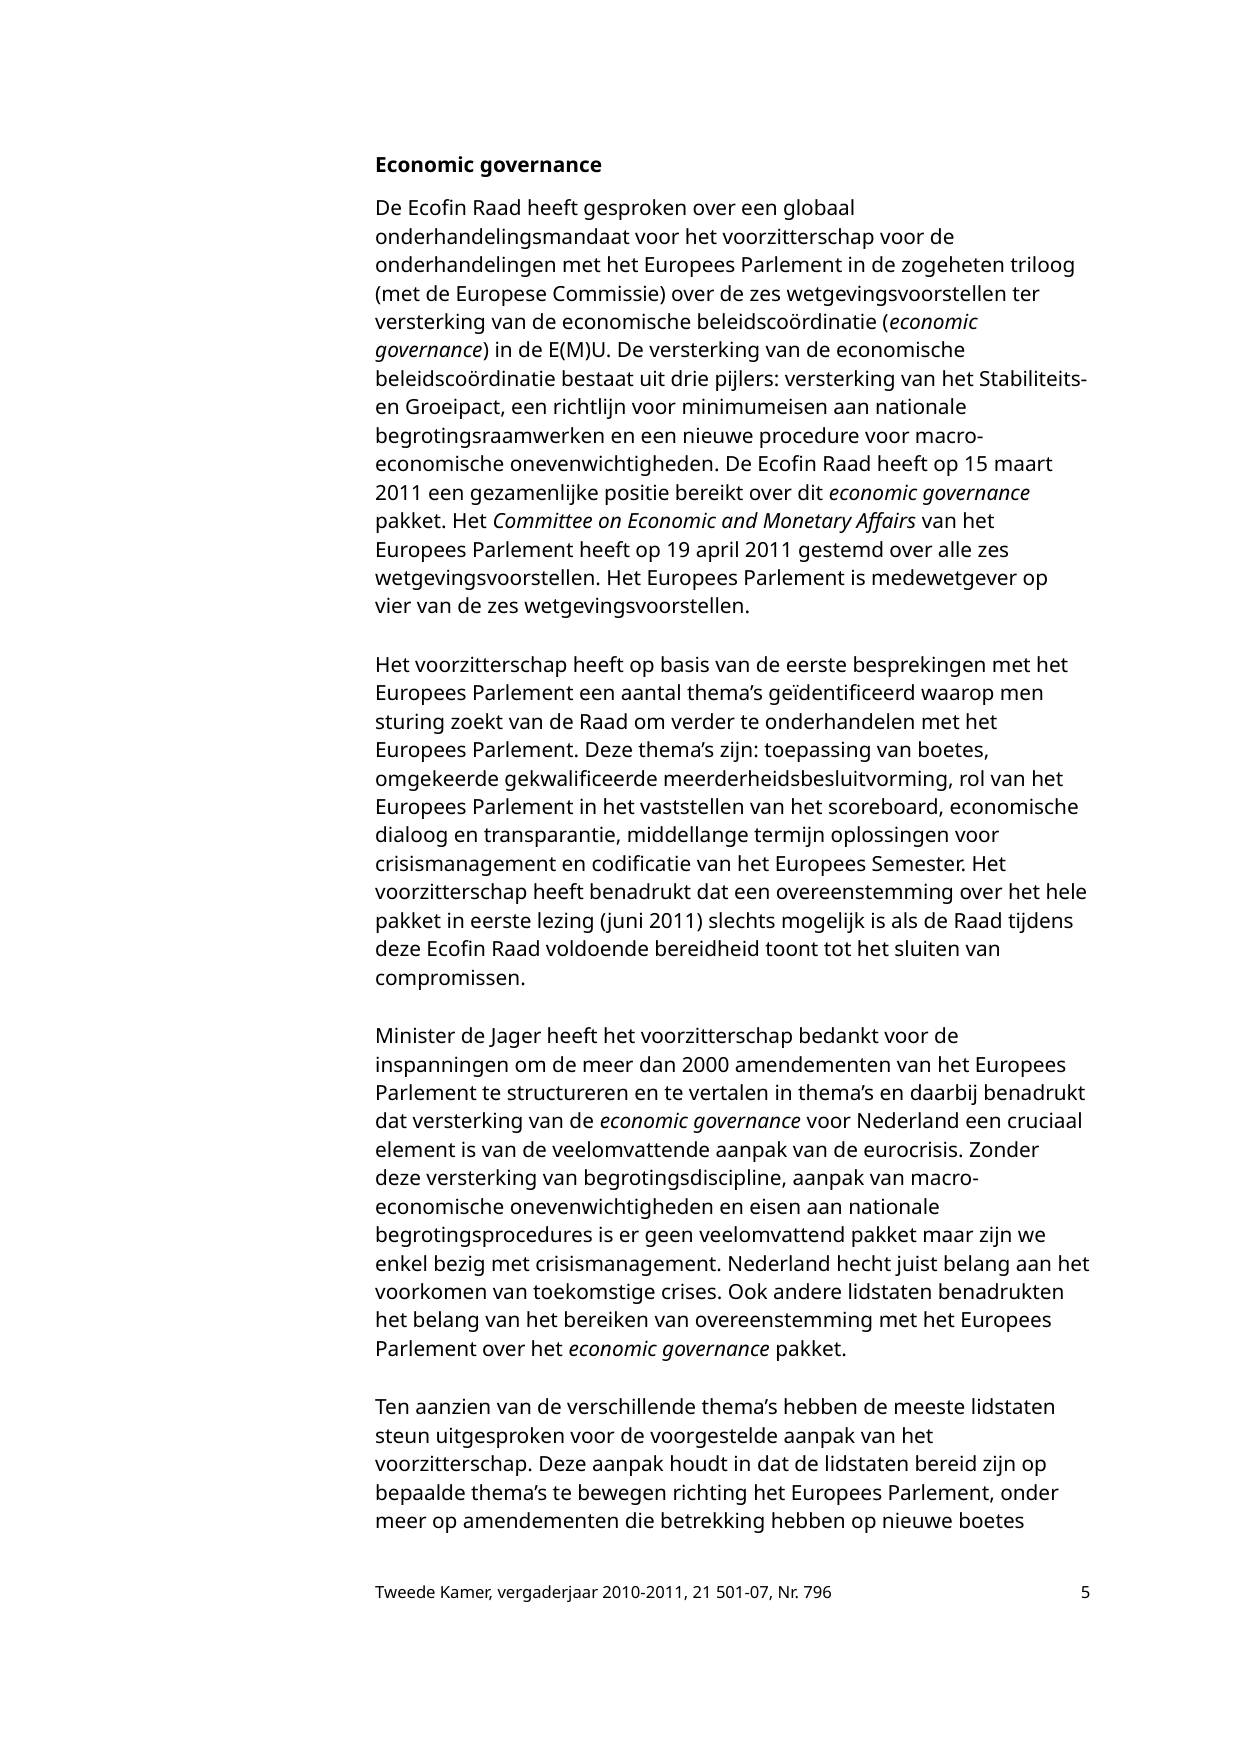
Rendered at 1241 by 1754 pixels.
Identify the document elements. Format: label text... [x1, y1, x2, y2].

text De Ecofin Raad heeft gesproken over een globaal onderhandelingsmandaat voor het voorzitterschap voor de onderhandelingen met het Europees Parlement in de zogeheten triloog (met de Europese Commissie) over de zes wetgevingsvoorstellen ter versterking van de economische beleidscoördinatie (economic governance) in de E(M)U. De versterking van de economische beleidscoördinatie bestaat uit drie pijlers: versterking van het Stabiliteits- en Groeipact, een richtlijn voor minimumeisen aan nationale begrotingsraamwerken en een nieuwe procedure voor macro-economische onevenwichtigheden. De Ecofin Raad heeft op 15 maart 2011 een gezamenlijke positie bereikt over dit economic governance pakket. Het Committee on Economic and Monetary Affairs van het Europees Parlement heeft op 19 april 2011 gestemd over alle zes wetgevingsvoorstellen. Het Europees Parlement is medewetgever op vier van de zes wetgevingsvoorstellen. [375, 193, 1090, 620]
text Economic governance [375, 150, 1090, 178]
text Het voorzitterschap heeft op basis van de eerste besprekingen met het Europees Parlement een aantal thema’s geïdentificeerd waarop men sturing zoekt van de Raad om verder te onderhandelen met het Europees Parlement. Deze thema’s zijn: toepassing van boetes, omgekeerde gekwalificeerde meerderheidsbesluitvorming, rol van het Europees Parlement in het vaststellen van het scoreboard, economische dialoog en transparantie, middellange termijn oplossingen voor crisismanagement en codificatie van het Europees Semester. Het voorzitterschap heeft benadrukt dat een overeenstemming over het hele pakket in eerste lezing (juni 2011) slechts mogelijk is als de Raad tijdens deze Ecofin Raad voldoende bereidheid toont tot het sluiten van compromissen. [375, 650, 1090, 991]
text Minister de Jager heeft het voorzitterschap bedankt voor de inspanningen om de meer dan 2000 amendementen van het Europees Parlement te structureren en te vertalen in thema’s en daarbij benadrukt dat versterking van de economic governance voor Nederland een cruciaal element is van de veelomvattende aanpak van de eurocrisis. Zonder deze versterking van begrotingsdiscipline, aanpak van macro-economische onevenwichtigheden en eisen aan nationale begrotingsprocedures is er geen veelomvattend pakket maar zijn we enkel bezig met crisismanagement. Nederland hecht juist belang aan het voorkomen van toekomstige crises. Ook andere lidstaten benadrukten het belang van het bereiken van overeenstemming met het Europees Parlement over het economic governance pakket. [375, 1021, 1090, 1362]
text Ten aanzien van de verschillende thema’s hebben de meeste lidstaten steun uitgesproken voor de voorgestelde aanpak van het voorzitterschap. Deze aanpak houdt in dat de lidstaten bereid zijn op bepaalde thema’s te bewegen richting het Europees Parlement, onder meer op amendementen die betrekking hebben op nieuwe boetes [375, 1392, 1090, 1535]
